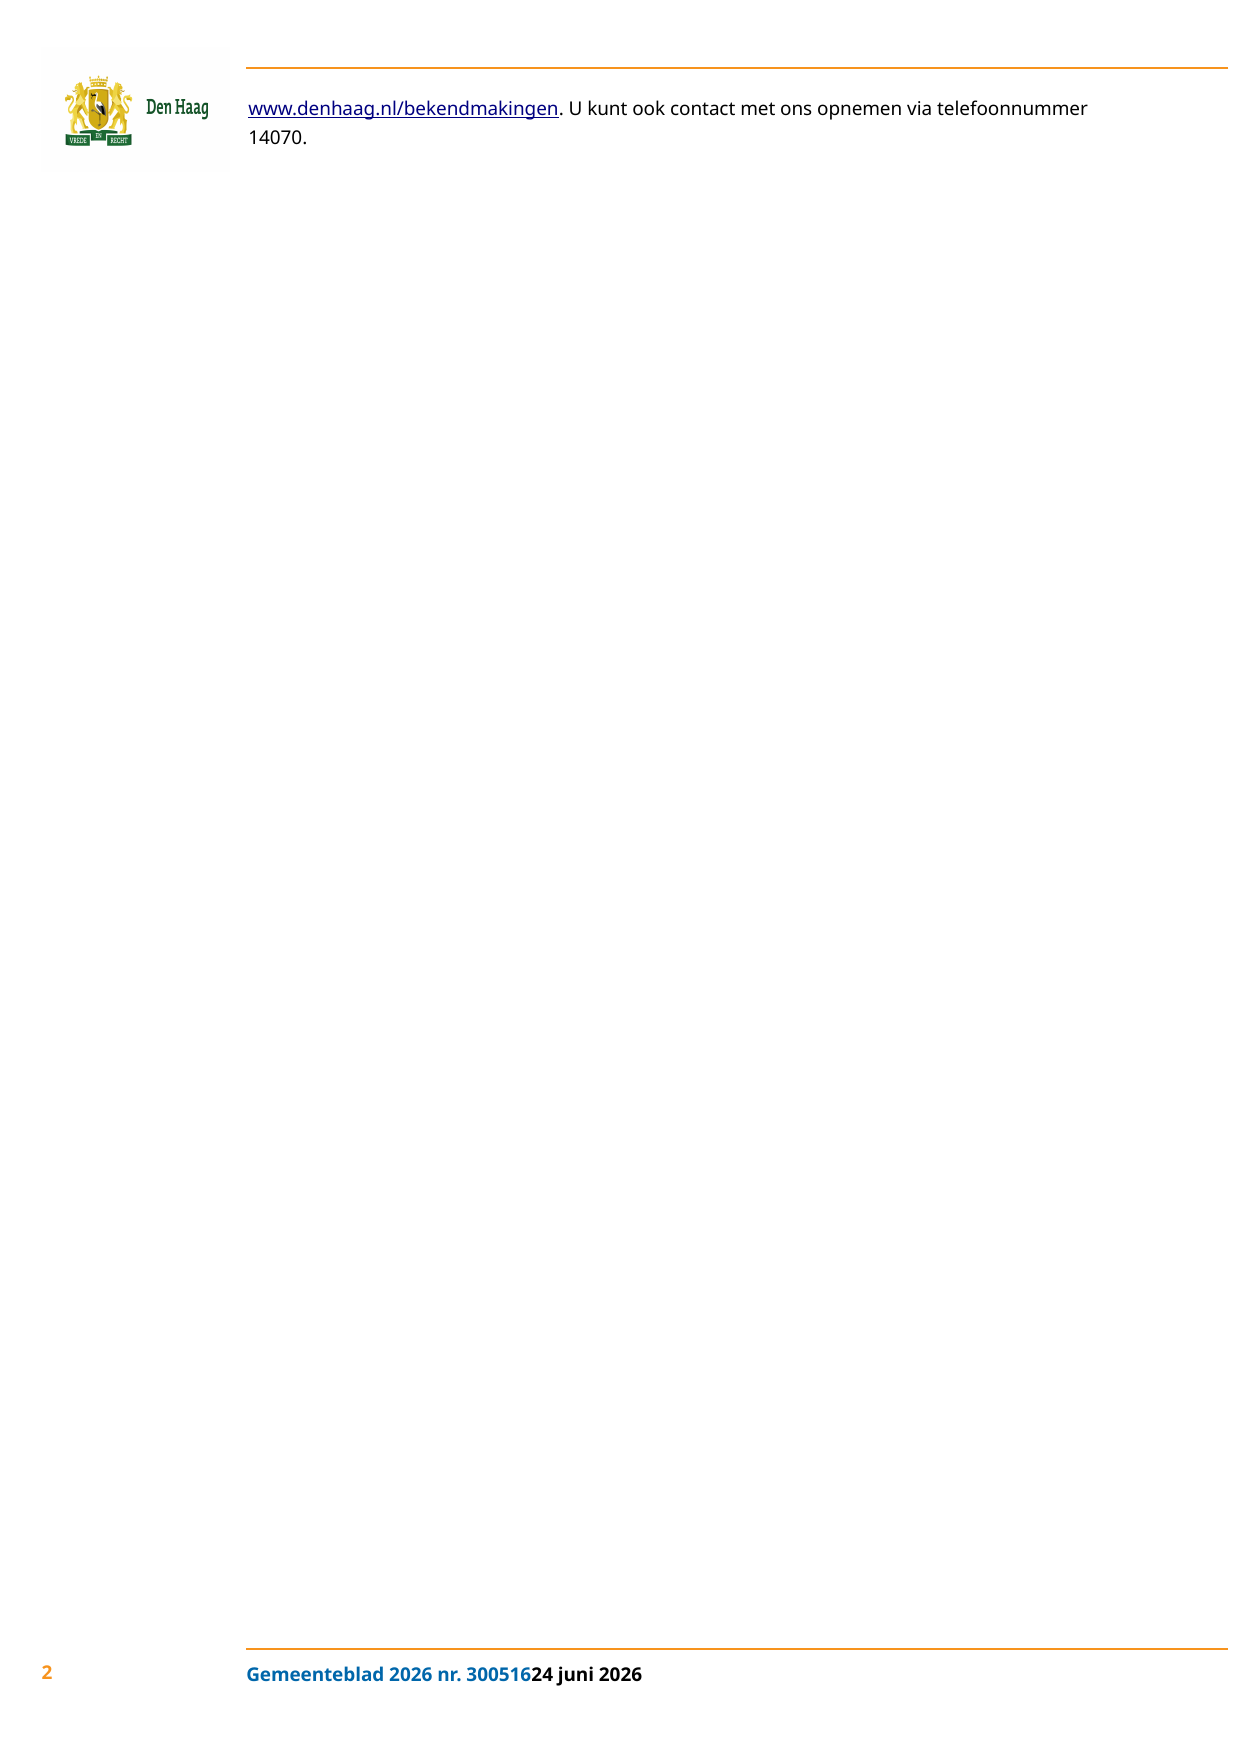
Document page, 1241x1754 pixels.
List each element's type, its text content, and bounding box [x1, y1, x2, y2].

picture [41, 47, 231, 172]
text www.denhaag.nl/bekendmakingen. U kunt ook contact met ons opnemen via telefoonnummer 14070. [248, 95, 1152, 150]
